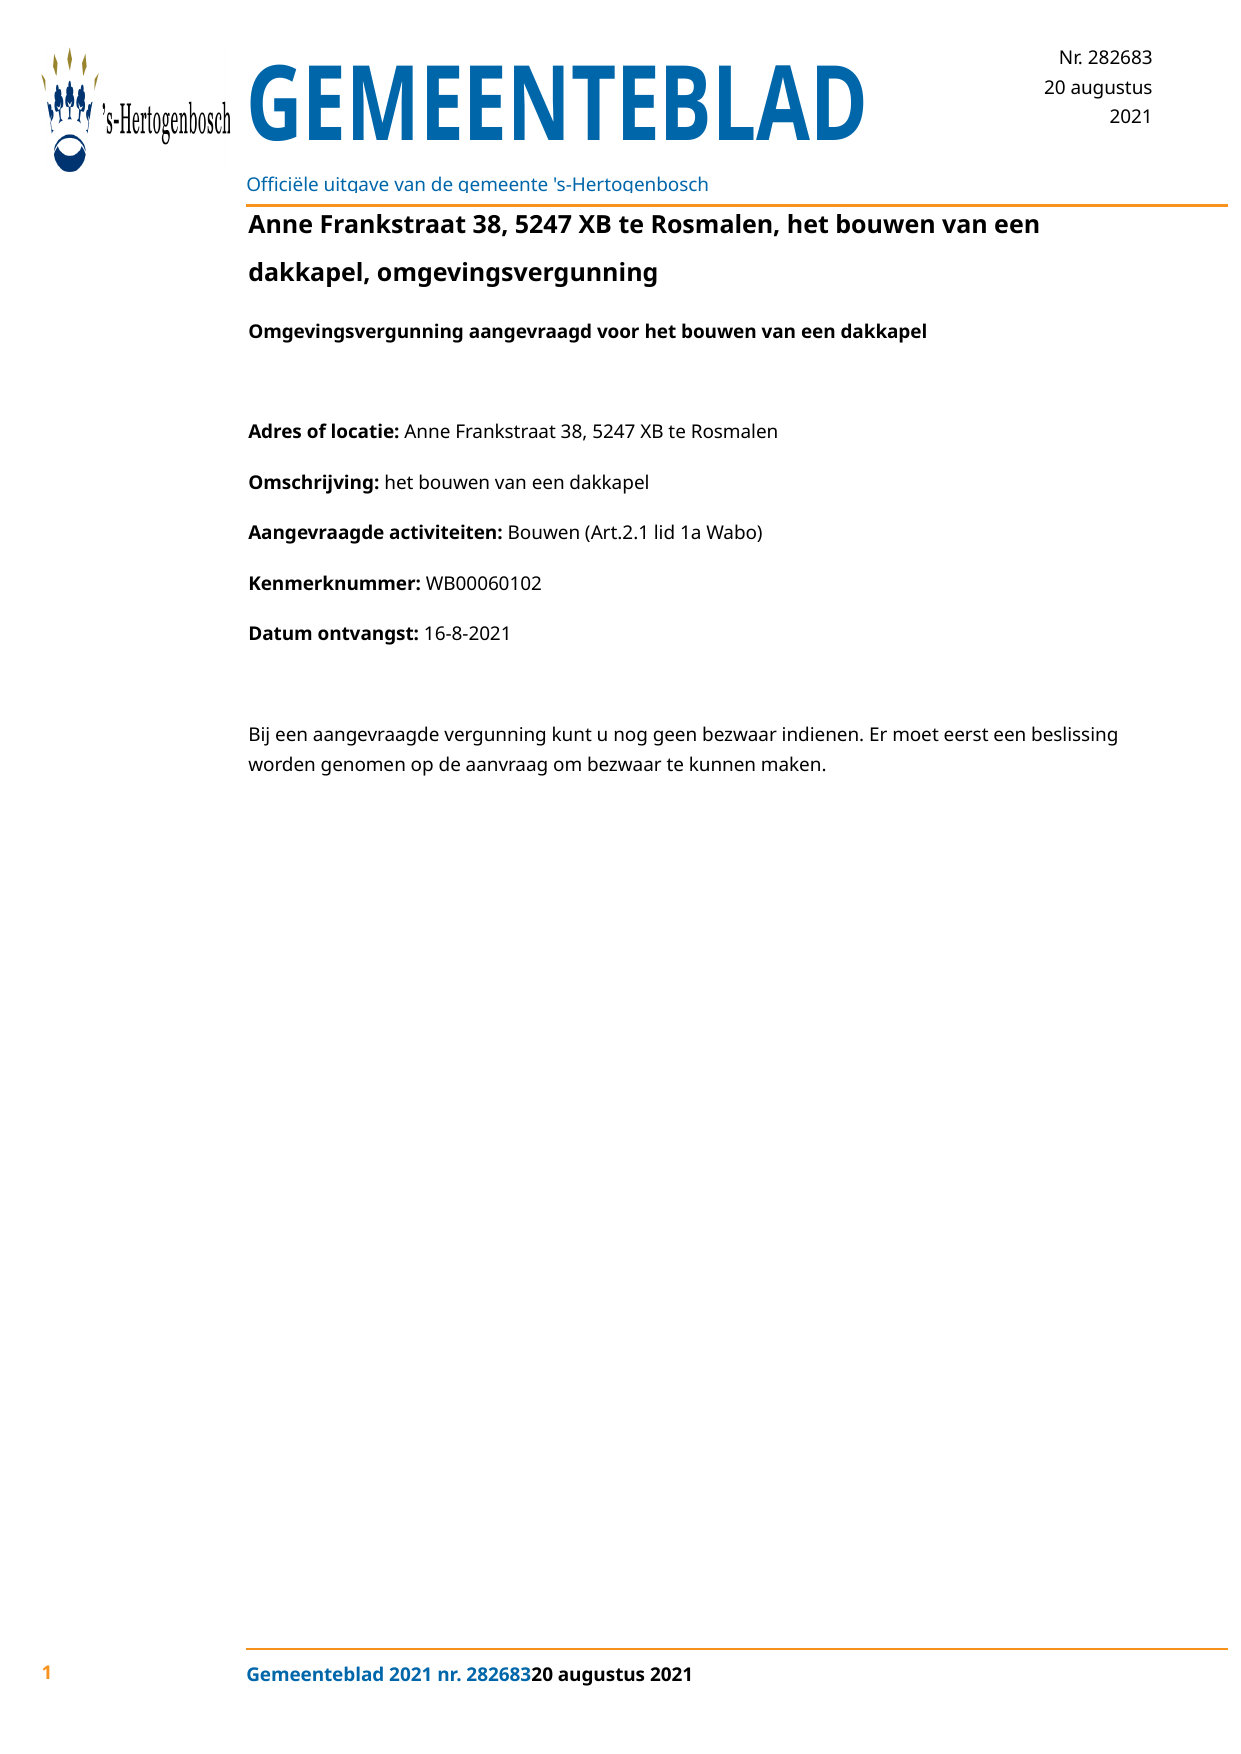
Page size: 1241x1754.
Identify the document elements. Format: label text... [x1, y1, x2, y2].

picture [41, 47, 231, 172]
text Kenmerknummer: WB00060102 [248, 570, 1152, 596]
text Omschrijving: het bouwen van een dakkapel [248, 469, 1152, 495]
text Bij een aangevraagde vergunning kunt u nog geen bezwaar indienen. Er moet eerst een beslissing worden genomen op de aanvraag om bezwaar te kunnen maken. [248, 721, 1152, 777]
text Aangevraagde activiteiten: Bouwen (Art.2.1 lid 1a Wabo) [248, 519, 1152, 545]
text Anne Frankstraat 38, 5247 XB te Rosmalen, het bouwen van een dakkapel, omgevingsvergunning [248, 207, 1152, 288]
text Omgevingsvergunning aangevraagd voor het bouwen van een dakkapel [248, 318, 1152, 344]
text Datum ontvangst: 16-8-2021 [248, 620, 1152, 646]
text Adres of locatie: Anne Frankstraat 38, 5247 XB te Rosmalen [248, 419, 1152, 444]
